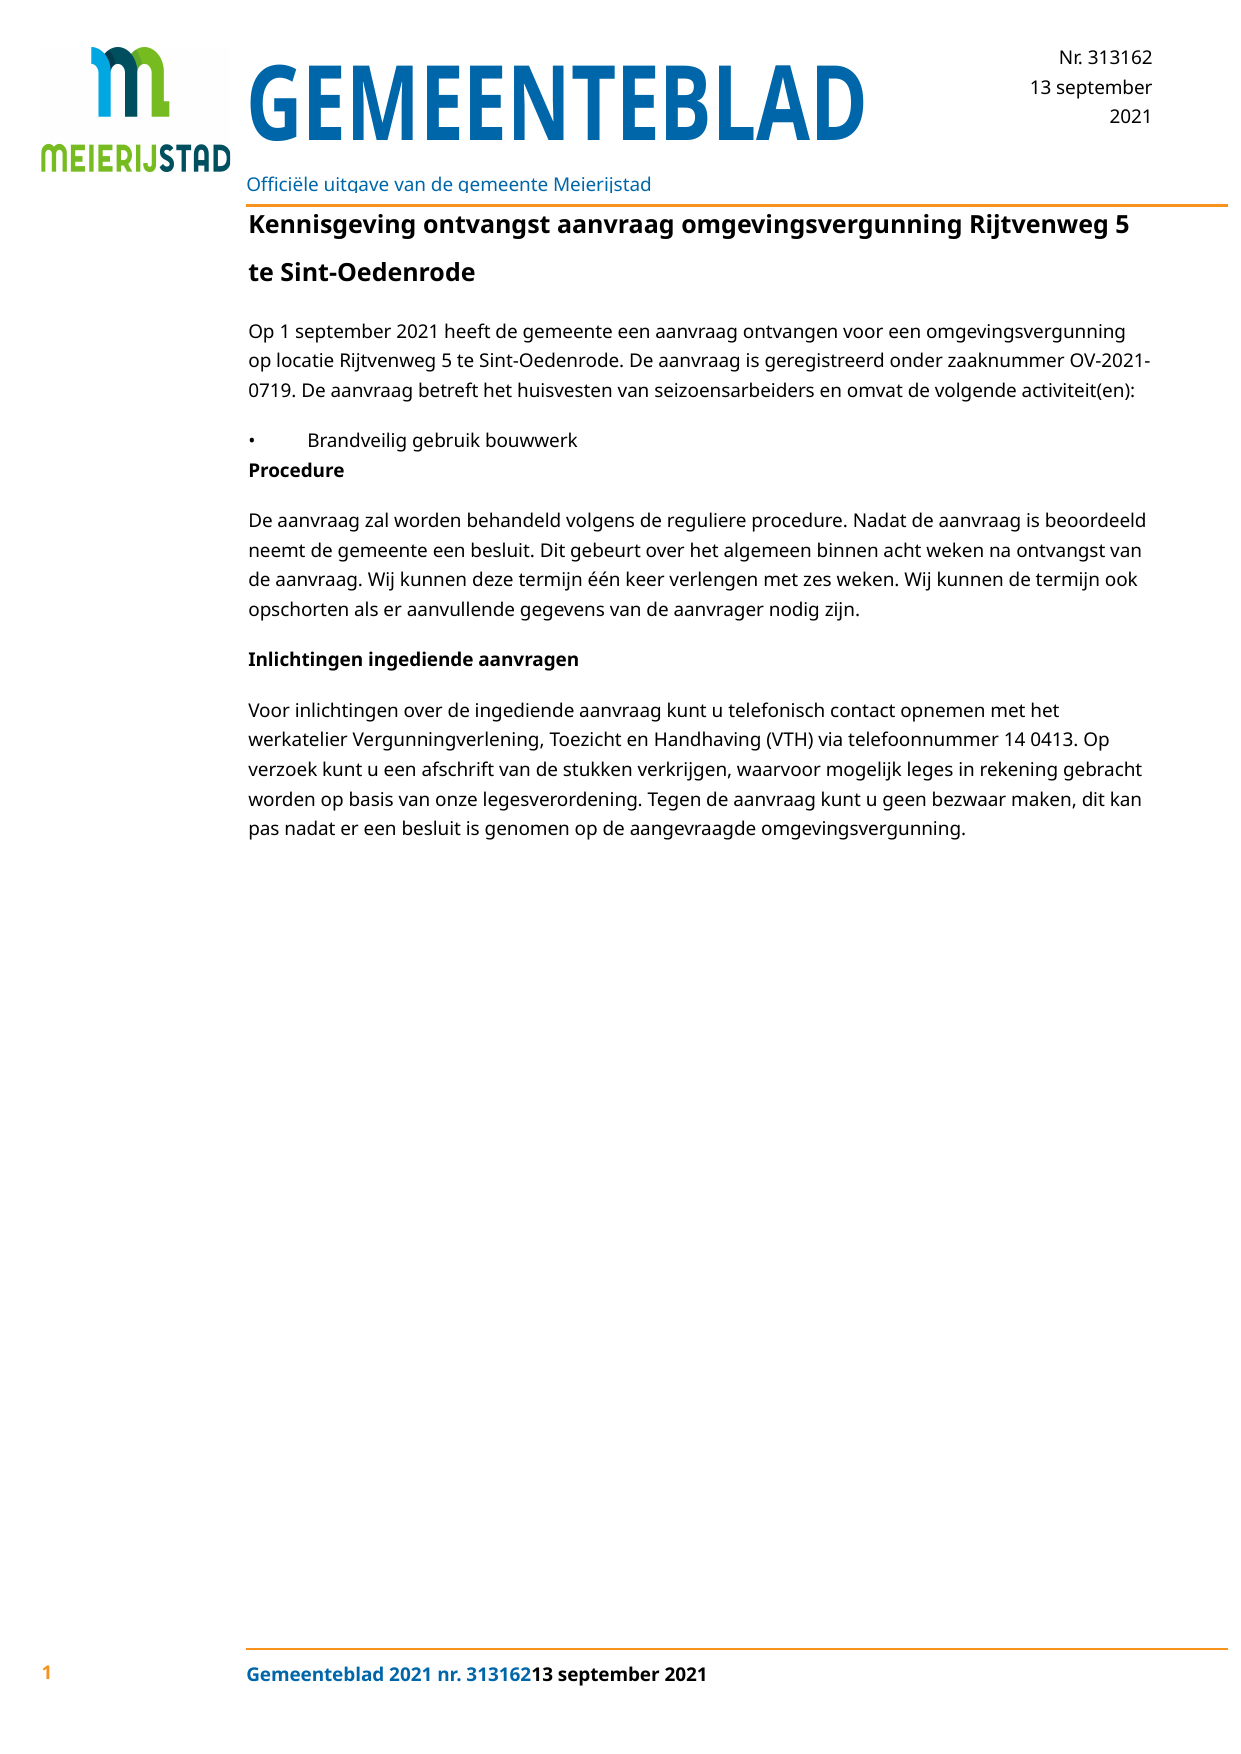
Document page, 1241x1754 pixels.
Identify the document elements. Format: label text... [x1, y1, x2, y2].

picture [41, 47, 231, 172]
text Op 1 september 2021 heeft de gemeente een aanvraag ontvangen voor een omgevingsvergunning op locatie Rijtvenweg 5 te Sint-Oedenrode. De aanvraag is geregistreerd onder zaaknummer OV-2021-0719. De aanvraag betreft het huisvesten van seizoensarbeiders en omvat de volgende activiteit(en): [248, 318, 1152, 403]
text De aanvraag zal worden behandeld volgens de reguliere procedure. Nadat de aanvraag is beoordeeld neemt de gemeente een besluit. Dit gebeurt over het algemeen binnen acht weken na ontvangst van de aanvraag. Wij kunnen deze termijn één keer verlengen met zes weken. Wij kunnen de termijn ook opschorten als er aanvullende gegevens van de aanvrager nodig zijn. [248, 507, 1152, 622]
text Kennisgeving ontvangst aanvraag omgevingsvergunning Rijtvenweg 5 te Sint-Oedenrode [248, 207, 1152, 288]
text Voor inlichtingen over de ingediende aanvraag kunt u telefonisch contact opnemen met het werkatelier Vergunningverlening, Toezicht en Handhaving (VTH) via telefoonnummer 14 0413. Op verzoek kunt u een afschrift van de stukken verkrijgen, waarvoor mogelijk leges in rekening gebracht worden op basis van onze legesverordening. Tegen de aanvraag kunt u geen bezwaar maken, dit kan pas nadat er een besluit is genomen op de aangevraagde omgevingsvergunning. [248, 697, 1152, 841]
list Brandveilig gebruik bouwwerk [248, 427, 1152, 453]
text Procedure [248, 457, 1152, 483]
text Inlichtingen ingediende aanvragen [248, 647, 1152, 672]
